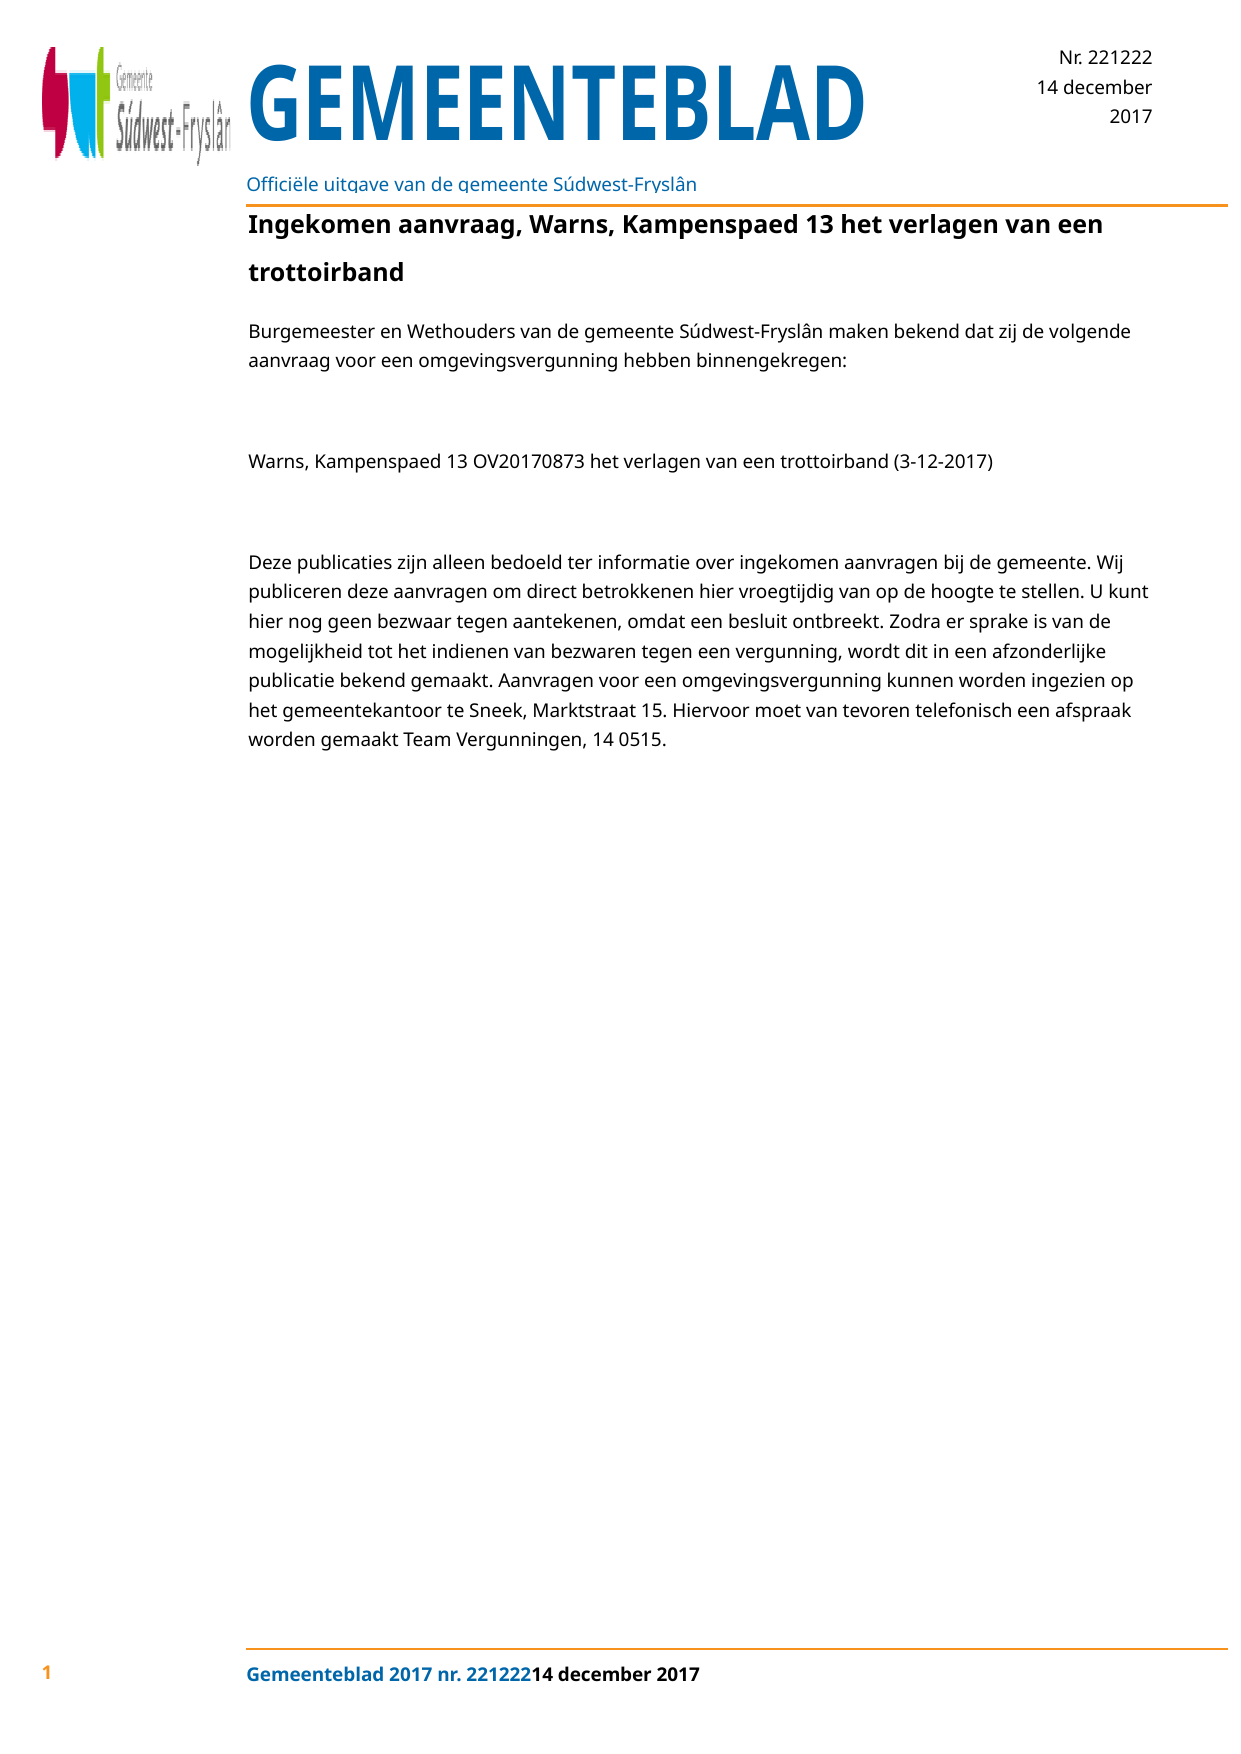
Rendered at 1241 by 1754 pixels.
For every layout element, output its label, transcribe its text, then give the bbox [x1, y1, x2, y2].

text Burgemeester en Wethouders van de gemeente Súdwest-Fryslân maken bekend dat zij de volgende aanvraag voor een omgevingsvergunning hebben binnengekregen: [248, 318, 1152, 373]
text Deze publicaties zijn alleen bedoeld ter informatie over ingekomen aanvragen bij de gemeente. Wij publiceren deze aanvragen om direct betrokkenen hier vroegtijdig van op de hoogte te stellen. U kunt hier nog geen bezwaar tegen aantekenen, omdat een besluit ontbreekt. Zodra er sprake is van de mogelijkheid tot het indienen van bezwaren tegen een vergunning, wordt dit in een afzonderlijke publicatie bekend gemaakt. Aanvragen voor een omgevingsvergunning kunnen worden ingezien op het gemeentekantoor te Sneek, Marktstraat 15. Hiervoor moet van tevoren telefonisch een afspraak worden gemaakt Team Vergunningen, 14 0515. [248, 549, 1152, 752]
text Ingekomen aanvraag, Warns, Kampenspaed 13 het verlagen van een trottoirband [248, 207, 1152, 288]
picture [41, 47, 231, 172]
text Warns, Kampenspaed 13 OV20170873 het verlagen van een trottoirband (3-12-2017) [248, 448, 1152, 474]
